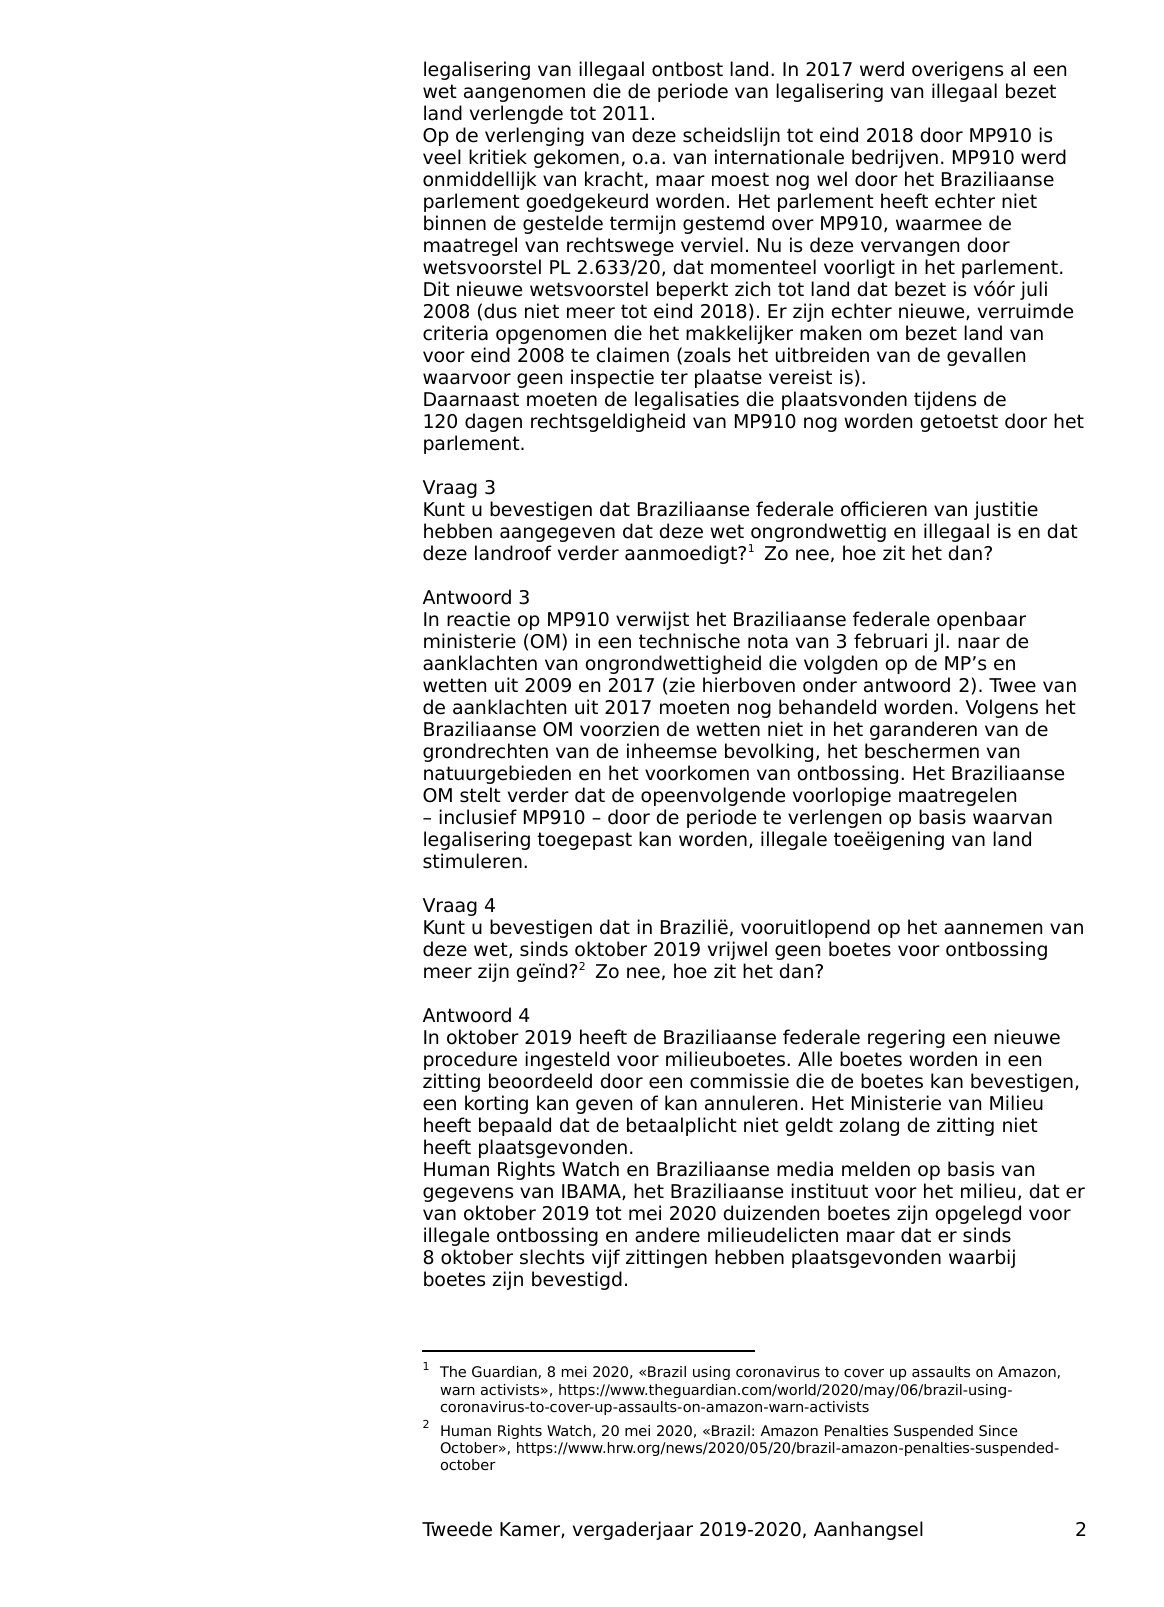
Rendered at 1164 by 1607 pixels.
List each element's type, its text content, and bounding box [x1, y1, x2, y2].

text Kunt u bevestigen dat in Brazilië, vooruitlopend op het aannemen van deze wet, sinds oktober 2019 vrijwel geen boetes voor ontbossing meer zijn geïnd? Zo nee, hoe zit het dan? [422, 917, 1087, 983]
text In oktober 2019 heeft de Braziliaanse federale regering een nieuwe procedure ingesteld voor milieuboetes. Alle boetes worden in een zitting beoordeeld door een commissie die de boetes kan bevestigen, een korting kan geven of kan annuleren. Het Ministerie van Milieu heeft bepaald dat de betaalplicht niet geldt zolang de zitting niet heeft plaatsgevonden. [422, 1027, 1087, 1159]
text Antwoord 3 [422, 587, 1087, 609]
text Human Rights Watch, 20 mei 2020, «Brazil: Amazon Penalties Suspended Since October», https://www.hrw.org/news/2020/05/20/brazil-amazon-penalties-suspended-october [422, 1418, 1087, 1474]
text Dit nieuwe wetsvoorstel beperkt zich tot land dat bezet is vóór juli 2008 (dus niet meer tot eind 2018). Er zijn echter nieuwe, verruimde criteria opgenomen die het makkelijker maken om bezet land van voor eind 2008 te claimen (zoals het uitbreiden van de gevallen waarvoor geen inspectie ter plaatse vereist is). [422, 279, 1087, 389]
text legalisering van illegaal ontbost land. In 2017 werd overigens al een wet aangenomen die de periode van legalisering van illegaal bezet land verlengde tot 2011. [422, 59, 1087, 125]
text Human Rights Watch en Braziliaanse media melden op basis van gegevens van IBAMA, het Braziliaanse instituut voor het milieu, dat er van oktober 2019 tot mei 2020 duizenden boetes zijn opgelegd voor illegale ontbossing en andere milieudelicten maar dat er sinds 8 oktober slechts vijf zittingen hebben plaatsgevonden waarbij boetes zijn bevestigd. [422, 1159, 1087, 1291]
text In reactie op MP910 verwijst het Braziliaanse federale openbaar ministerie (OM) in een technische nota van 3 februari jl. naar de aanklachten van ongrondwettigheid die volgden op de MP’s en wetten uit 2009 en 2017 (zie hierboven onder antwoord 2). Twee van de aanklachten uit 2017 moeten nog behandeld worden. Volgens het Braziliaanse OM voorzien de wetten niet in het garanderen van de grondrechten van de inheemse bevolking, het beschermen van natuurgebieden en het voorkomen van ontbossing. Het Braziliaanse OM stelt verder dat de opeenvolgende voorlopige maatregelen – inclusief MP910 – door de periode te verlengen op basis waarvan legalisering toegepast kan worden, illegale toeëigening van land stimuleren. [422, 609, 1087, 873]
text Antwoord 4 [422, 1005, 1087, 1027]
text Daarnaast moeten de legalisaties die plaatsvonden tijdens de 120 dagen rechtsgeldigheid van MP910 nog worden getoetst door het parlement. [422, 389, 1087, 455]
text Vraag 4 [422, 895, 1087, 917]
text Op de verlenging van deze scheidslijn tot eind 2018 door MP910 is veel kritiek gekomen, o.a. van internationale bedrijven. MP910 werd onmiddellijk van kracht, maar moest nog wel door het Braziliaanse parlement goedgekeurd worden. Het parlement heeft echter niet binnen de gestelde termijn gestemd over MP910, waarmee de maatregel van rechtswege verviel. Nu is deze vervangen door wetsvoorstel PL 2.633/20, dat momenteel voorligt in het parlement. [422, 125, 1087, 279]
text The Guardian, 8 mei 2020, «Brazil using coronavirus to cover up assaults on Amazon, warn activists», https://www.theguardian.com/world/2020/may/06/brazil-using-coronavirus-to-cover-up-assaults-on-amazon-warn-activists [422, 1360, 1087, 1416]
text Vraag 3 [422, 477, 1087, 499]
text Kunt u bevestigen dat Braziliaanse federale officieren van justitie hebben aangegeven dat deze wet ongrondwettig en illegaal is en dat deze landroof verder aanmoedigt? Zo nee, hoe zit het dan? [422, 499, 1087, 565]
